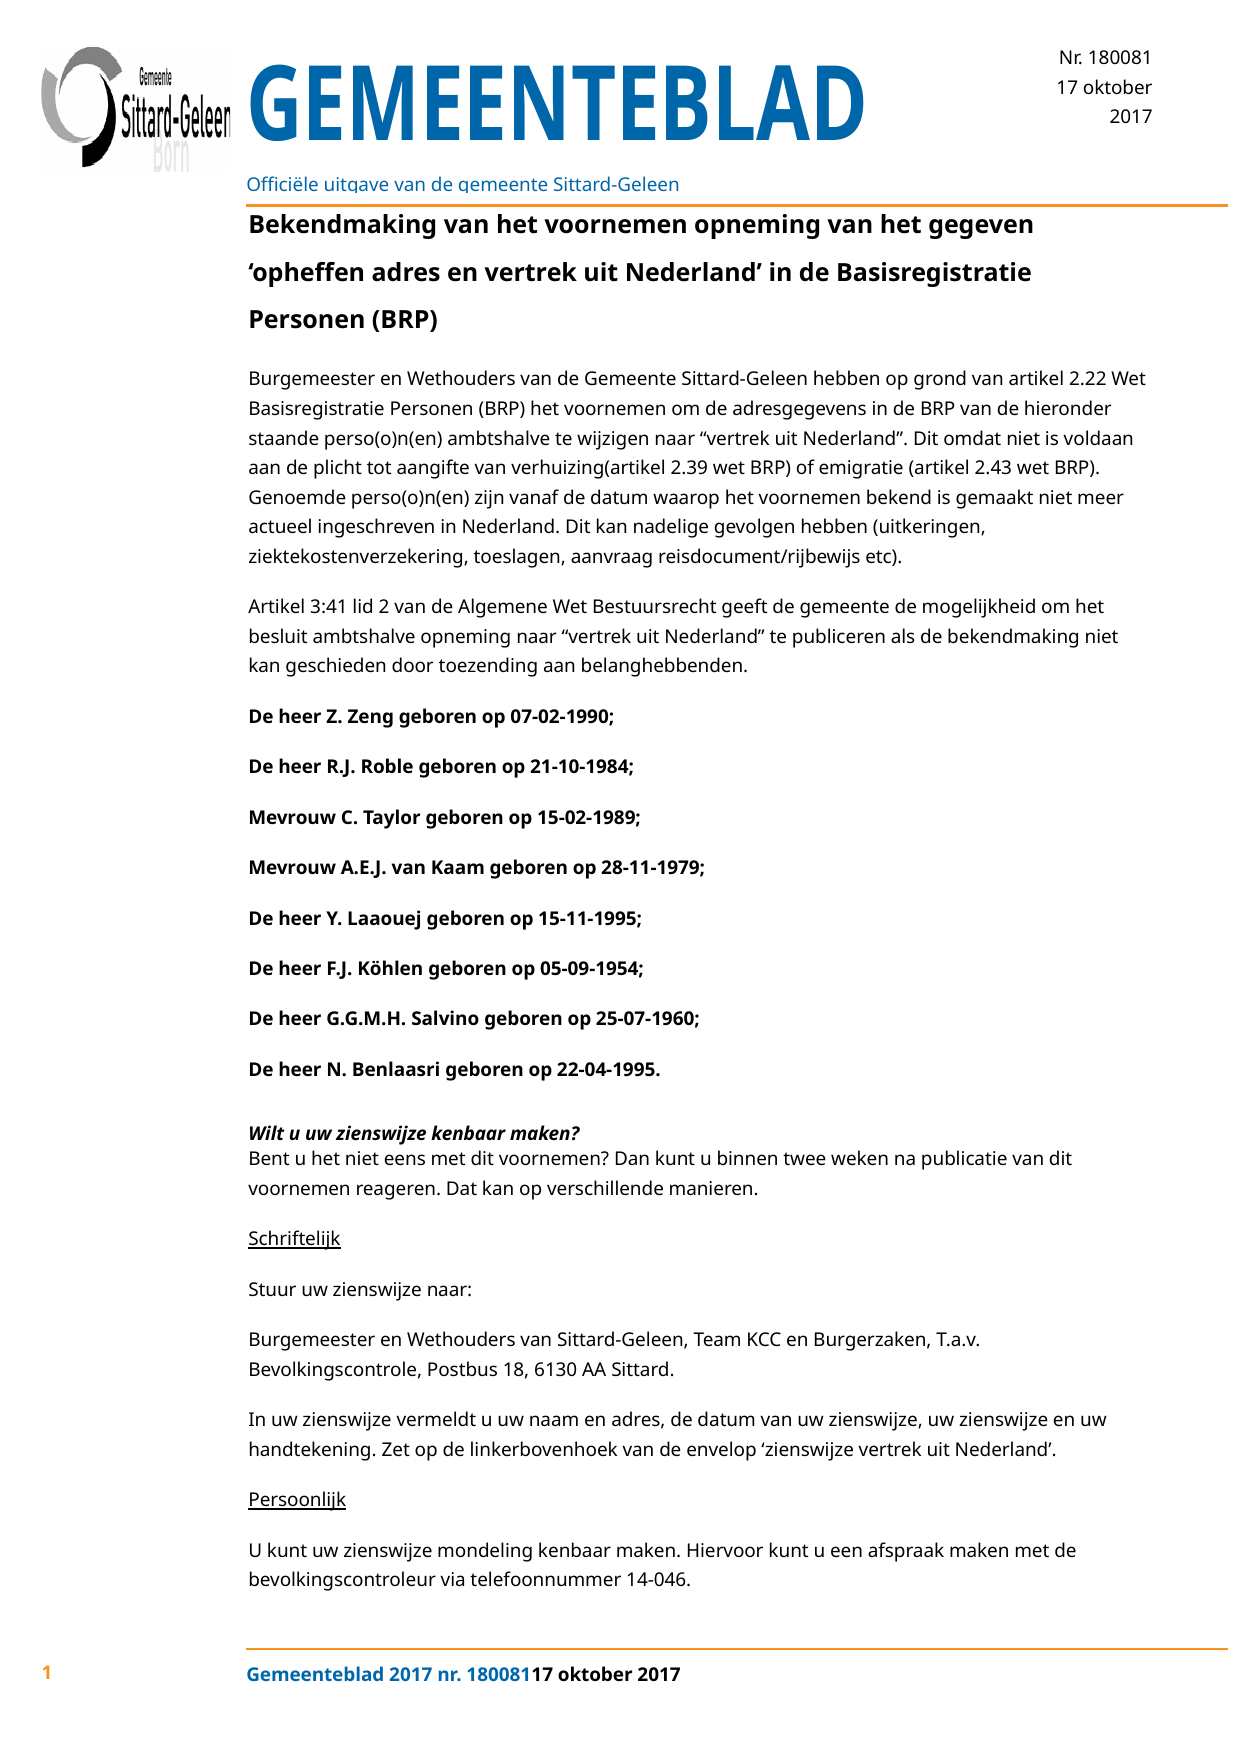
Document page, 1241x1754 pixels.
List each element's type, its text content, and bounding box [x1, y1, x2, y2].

text De heer Z. Zeng geboren op 07-02-1990; [248, 703, 1152, 729]
text Wilt u uw zienswijze kenbaar maken? [248, 1120, 1152, 1146]
text In uw zienswijze vermeldt u uw naam en adres, de datum van uw zienswijze, uw zienswijze en uw handtekening. Zet op de linkerbovenhoek van de envelop ‘zienswijze vertrek uit Nederland’. [248, 1406, 1152, 1462]
picture [41, 47, 231, 172]
text Persoonlijk [248, 1486, 1152, 1512]
text Stuur uw zienswijze naar: [248, 1276, 1152, 1302]
text De heer R.J. Roble geboren op 21-10-1984; [248, 753, 1152, 779]
text Bent u het niet eens met dit voornemen? Dan kunt u binnen twee weken na publicatie van dit voornemen reageren. Dat kan op verschillende manieren. [248, 1146, 1152, 1201]
text Artikel 3:41 lid 2 van de Algemene Wet Bestuursrecht geeft de gemeente de mogelijkheid om het besluit ambtshalve opneming naar “vertrek uit Nederland” te publiceren als de bekendmaking niet kan geschieden door toezending aan belanghebbenden. [248, 593, 1152, 678]
text De heer N. Benlaasri geboren op 22-04-1995. [248, 1056, 1152, 1082]
text Burgemeester en Wethouders van Sittard-Geleen, Team KCC en Burgerzaken, T.a.v. Bevolkingscontrole, Postbus 18, 6130 AA Sittard. [248, 1326, 1152, 1382]
text Schriftelijk [248, 1226, 1152, 1251]
text Bekendmaking van het voornemen opneming van het gegeven ‘opheffen adres en vertrek uit Nederland’ in de Basisregistratie Personen (BRP) [248, 207, 1152, 336]
text De heer Y. Laaouej geboren op 15-11-1995; [248, 905, 1152, 930]
text De heer G.G.M.H. Salvino geboren op 25-07-1960; [248, 1006, 1152, 1031]
text Burgemeester en Wethouders van de Gemeente Sittard-Geleen hebben op grond van artikel 2.22 Wet Basisregistratie Personen (BRP) het voornemen om de adresgegevens in de BRP van de hieronder staande perso(o)n(en) ambtshalve te wijzigen naar “vertrek uit Nederland”. Dit omdat niet is voldaan aan de plicht tot aangifte van verhuizing(artikel 2.39 wet BRP) of emigratie (artikel 2.43 wet BRP). Genoemde perso(o)n(en) zijn vanaf de datum waarop het voornemen bekend is gemaakt niet meer actueel ingeschreven in Nederland. Dit kan nadelige gevolgen hebben (uitkeringen, ziektekostenverzekering, toeslagen, aanvraag reisdocument/rijbewijs etc). [248, 366, 1152, 569]
text Mevrouw A.E.J. van Kaam geboren op 28-11-1979; [248, 854, 1152, 880]
text U kunt uw zienswijze mondeling kenbaar maken. Hiervoor kunt u een afspraak maken met de bevolkingscontroleur via telefoonnummer 14-046. [248, 1537, 1152, 1592]
text Mevrouw C. Taylor geboren op 15-02-1989; [248, 804, 1152, 829]
text De heer F.J. Köhlen geboren op 05-09-1954; [248, 955, 1152, 981]
